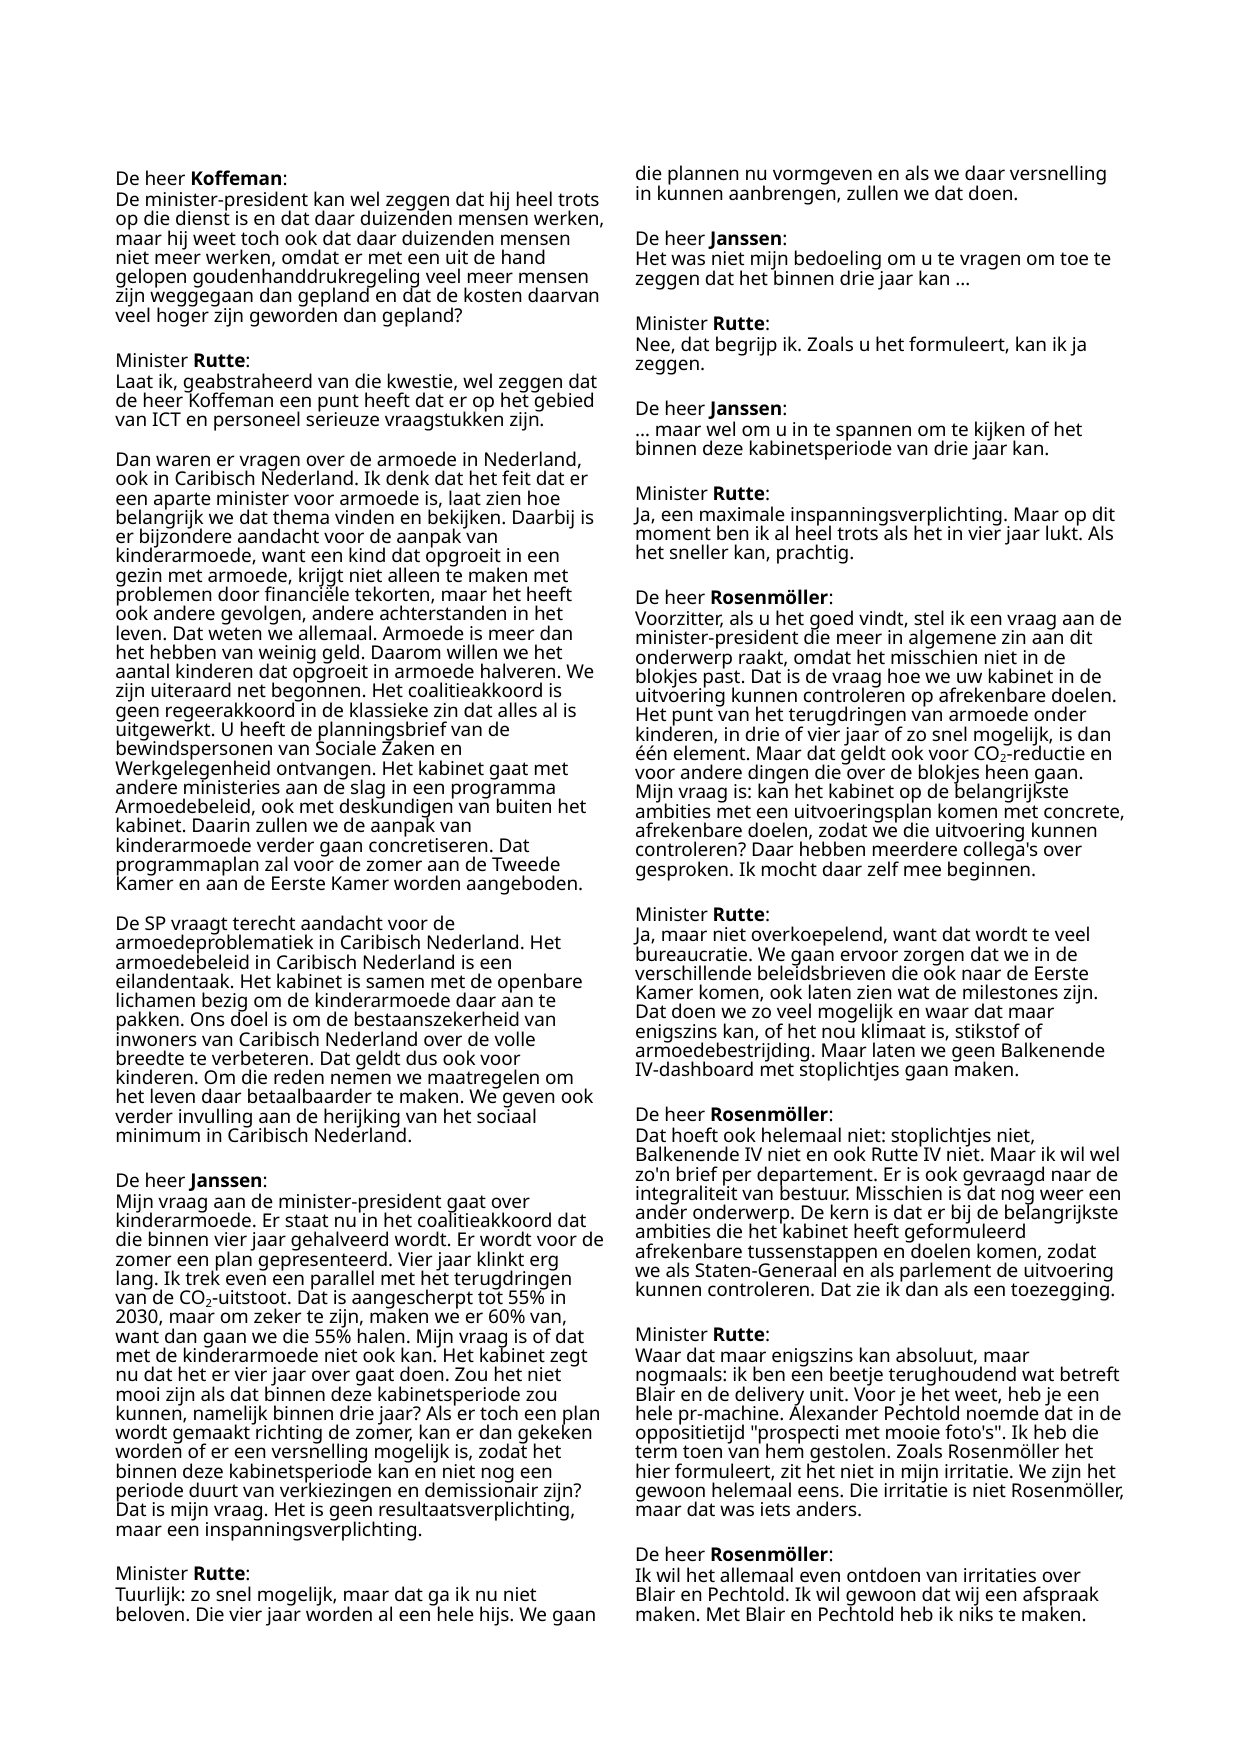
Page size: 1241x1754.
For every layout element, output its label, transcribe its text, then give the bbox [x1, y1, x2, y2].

text De SP vraagt terecht aandacht voor de armoedeproblematiek in Caribisch Nederland. Het armoedebeleid in Caribisch Nederland is een eilandentaak. Het kabinet is samen met de openbare lichamen bezig om de kinderarmoede daar aan te pakken. Ons doel is om de bestaanszekerheid van inwoners van Caribisch Nederland over de volle breedte te verbeteren. Dat geldt dus ook voor kinderen. Om die reden nemen we maatregelen om het leven daar betaalbaarder te maken. We geven ook verder invulling aan de herijking van het sociaal minimum in Caribisch Nederland. [115, 915, 605, 1146]
text die plannen nu vormgeven en als we daar versnelling in kunnen aanbrengen, zullen we dat doen. [635, 165, 1125, 204]
text Voorzitter, als u het goed vindt, stel ik een vraag aan de minister-president die meer in algemene zin aan dit onderwerp raakt, omdat het misschien niet in de blokjes past. Dat is de vraag hoe we uw kabinet in de uitvoering kunnen controleren op afrekenbare doelen. Het punt van het terugdringen van armoede onder kinderen, in drie of vier jaar of zo snel mogelijk, is dan één element. Maar dat geldt ook voor CO2-reductie en voor andere dingen die over de blokjes heen gaan. Mijn vraag is: kan het kabinet op de belangrijkste ambities met een uitvoeringsplan komen met concrete, afrekenbare doelen, zodat we die uitvoering kunnen controleren? Daar hebben meerdere collega's over gesproken. Ik mocht daar zelf mee beginnen. [635, 610, 1125, 880]
text Het was niet mijn bedoeling om u te vragen om toe te zeggen dat het binnen drie jaar kan … [635, 250, 1125, 289]
text Minister Rutte: [635, 480, 1125, 506]
text Minister Rutte: [635, 901, 1125, 926]
text Nee, dat begrijp ik. Zoals u het formuleert, kan ik ja zeggen. [635, 336, 1125, 374]
text … maar wel om u in te spannen om te kijken of het binnen deze kabinetsperiode van drie jaar kan. [635, 421, 1125, 459]
text De heer Janssen: [635, 395, 1125, 421]
text De heer Janssen: [635, 225, 1125, 250]
text De heer Koffeman: [115, 165, 605, 191]
text De heer Rosenmöller: [635, 1101, 1125, 1127]
text Mijn vraag aan de minister-president gaat over kinderarmoede. Er staat nu in het coalitieakkoord dat die binnen vier jaar gehalveerd wordt. Er wordt voor de zomer een plan gepresenteerd. Vier jaar klinkt erg lang. Ik trek even een parallel met het terugdringen van de CO2-uitstoot. Dat is aangescherpt tot 55% in 2030, maar om zeker te zijn, maken we er 60% van, want dan gaan we die 55% halen. Mijn vraag is of dat met de kinderarmoede niet ook kan. Het kabinet zegt nu dat het er vier jaar over gaat doen. Zou het niet mooi zijn als dat binnen deze kabinetsperiode zou kunnen, namelijk binnen drie jaar? Als er toch een plan wordt gemaakt richting de zomer, kan er dan gekeken worden of er een versnelling mogelijk is, zodat het binnen deze kabinetsperiode kan en niet nog een periode duurt van verkiezingen en demissionair zijn? Dat is mijn vraag. Het is geen resultaatsverplichting, maar een inspanningsverplichting. [115, 1193, 605, 1540]
text De minister-president kan wel zeggen dat hij heel trots op die dienst is en dat daar duizenden mensen werken, maar hij weet toch ook dat daar duizenden mensen niet meer werken, omdat er met een uit de hand gelopen goudenhanddrukregeling veel meer mensen zijn weggegaan dan gepland en dat de kosten daarvan veel hoger zijn geworden dan gepland? [115, 191, 605, 326]
text Minister Rutte: [635, 310, 1125, 336]
text De heer Rosenmöller: [635, 1541, 1125, 1567]
text Minister Rutte: [635, 1321, 1125, 1347]
text De heer Rosenmöller: [635, 584, 1125, 610]
text Waar dat maar enigszins kan absoluut, maar nogmaals: ik ben een beetje terughoudend wat betreft Blair en de delivery unit. Voor je het weet, heb je een hele pr-machine. Alexander Pechtold noemde dat in de oppositietijd "prospecti met mooie foto's". Ik heb die term toen van hem gestolen. Zoals Rosenmöller het hier formuleert, zit het niet in mijn irritatie. We zijn het gewoon helemaal eens. Die irritatie is niet Rosenmöller, maar dat was iets anders. [635, 1347, 1125, 1521]
text Minister Rutte: [115, 1561, 605, 1586]
text Minister Rutte: [115, 347, 605, 373]
text De heer Janssen: [115, 1167, 605, 1193]
text Tuurlijk: zo snel mogelijk, maar dat ga ik nu niet beloven. Die vier jaar worden al een hele hijs. We gaan [115, 1586, 605, 1625]
text Dat hoeft ook helemaal niet: stoplichtjes niet, Balkenende IV niet en ook Rutte IV niet. Maar ik wil wel zo'n brief per departement. Er is ook gevraagd naar de integraliteit van bestuur. Misschien is dat nog weer een ander onderwerp. De kern is dat er bij de belangrijkste ambities die het kabinet heeft geformuleerd afrekenbare tussenstappen en doelen komen, zodat we als Staten-Generaal en als parlement de uitvoering kunnen controleren. Dat zie ik dan als een toezegging. [635, 1127, 1125, 1301]
text Laat ik, geabstraheerd van die kwestie, wel zeggen dat de heer Koffeman een punt heeft dat er op het gebied van ICT en personeel serieuze vraagstukken zijn. [115, 373, 605, 430]
text Ja, maar niet overkoepelend, want dat wordt te veel bureaucratie. We gaan ervoor zorgen dat we in de verschillende beleidsbrieven die ook naar de Eerste Kamer komen, ook laten zien wat de milestones zijn. Dat doen we zo veel mogelijk en waar dat maar enigszins kan, of het nou klimaat is, stikstof of armoedebestrijding. Maar laten we geen Balkenende IV-dashboard met stoplichtjes gaan maken. [635, 926, 1125, 1081]
text Ik wil het allemaal even ontdoen van irritaties over Blair en Pechtold. Ik wil gewoon dat wij een afspraak maken. Met Blair en Pechtold heb ik niks te maken. [635, 1567, 1125, 1625]
text Ja, een maximale inspanningsverplichting. Maar op dit moment ben ik al heel trots als het in vier jaar lukt. Als het sneller kan, prachtig. [635, 506, 1125, 563]
text Dan waren er vragen over de armoede in Nederland, ook in Caribisch Nederland. Ik denk dat het feit dat er een aparte minister voor armoede is, laat zien hoe belangrijk we dat thema vinden en bekijken. Daarbij is er bijzondere aandacht voor de aanpak van kinderarmoede, want een kind dat opgroeit in een gezin met armoede, krijgt niet alleen te maken met problemen door financiële tekorten, maar het heeft ook andere gevolgen, andere achterstanden in het leven. Dat weten we allemaal. Armoede is meer dan het hebben van weinig geld. Daarom willen we het aantal kinderen dat opgroeit in armoede halveren. We zijn uiteraard net begonnen. Het coalitieakkoord is geen regeerakkoord in de klassieke zin dat alles al is uitgewerkt. U heeft de planningsbrief van de bewindspersonen van Sociale Zaken en Werkgelegenheid ontvangen. Het kabinet gaat met andere ministeries aan de slag in een programma Armoedebeleid, ook met deskundigen van buiten het kabinet. Daarin zullen we de aanpak van kinderarmoede verder gaan concretiseren. Dat programmaplan zal voor de zomer aan de Tweede Kamer en aan de Eerste Kamer worden aangeboden. [115, 451, 605, 894]
